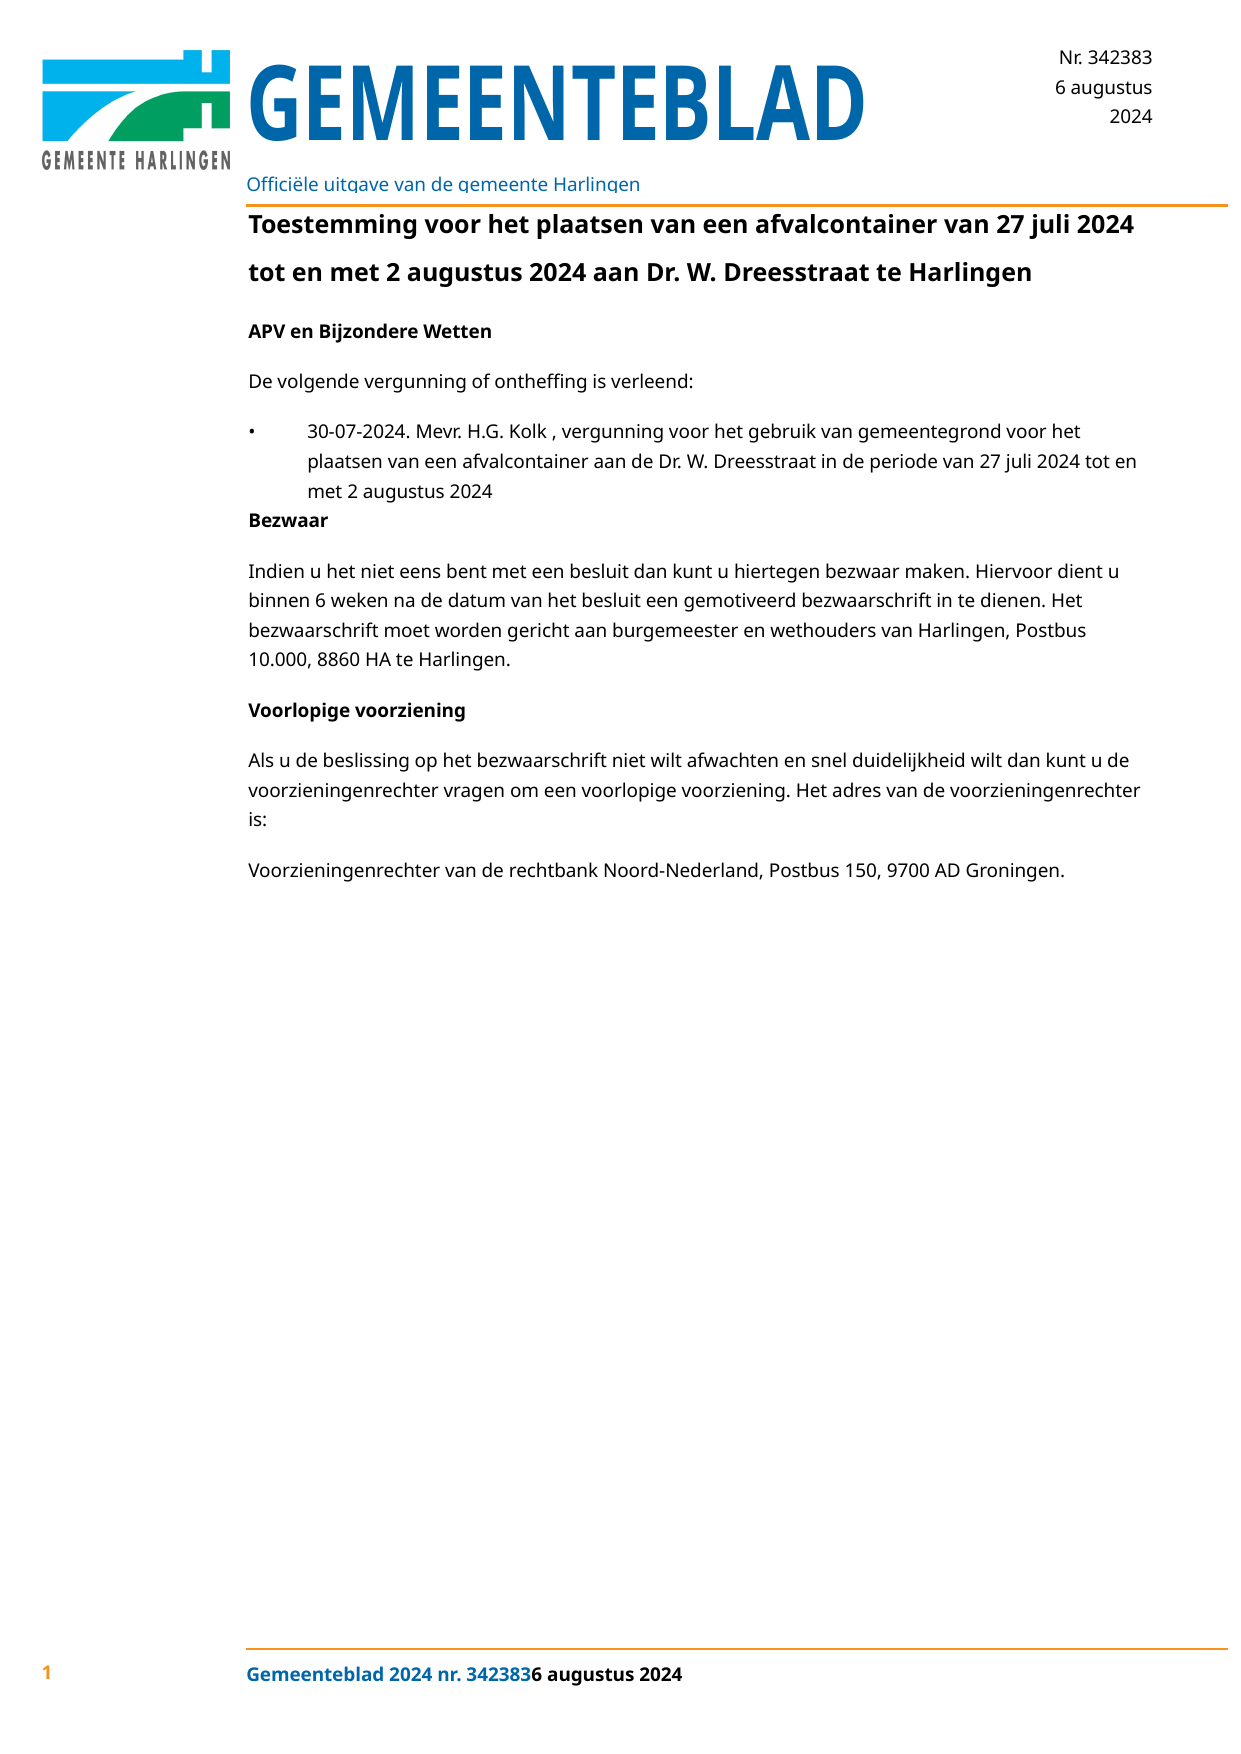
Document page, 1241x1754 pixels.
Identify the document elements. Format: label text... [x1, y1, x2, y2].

text Voorlopige voorziening [248, 697, 1152, 723]
picture [41, 47, 231, 172]
text De volgende vergunning of ontheffing is verleend: [248, 368, 1152, 394]
text Toestemming voor het plaatsen van een afvalcontainer van 27 juli 2024 tot en met 2 augustus 2024 aan Dr. W. Dreesstraat te Harlingen [248, 207, 1152, 288]
text Bezwaar [248, 507, 1152, 533]
text Als u de beslissing op het bezwaarschrift niet wilt afwachten en snel duidelijkheid wilt dan kunt u de voorzieningenrechter vragen om een voorlopige voorziening. Het adres van de voorzieningenrechter is: [248, 747, 1152, 832]
text Voorzieningenrechter van de rechtbank Noord-Nederland, Postbus 150, 9700 AD Groningen. [248, 857, 1152, 883]
text Indien u het niet eens bent met een besluit dan kunt u hiertegen bezwaar maken. Hiervoor dient u binnen 6 weken na de datum van het besluit een gemotiveerd bezwaarschrift in te dienen. Het bezwaarschrift moet worden gericht aan burgemeester en wethouders van Harlingen, Postbus 10.000, 8860 HA te Harlingen. [248, 558, 1152, 672]
list 30-07-2024. Mevr. H.G. Kolk , vergunning voor het gebruik van gemeentegrond voor het plaatsen van een afvalcontainer aan de Dr. W. Dreesstraat in de periode van 27 juli 2024 tot en met 2 augustus 2024 [248, 419, 1152, 504]
text APV en Bijzondere Wetten [248, 318, 1152, 344]
